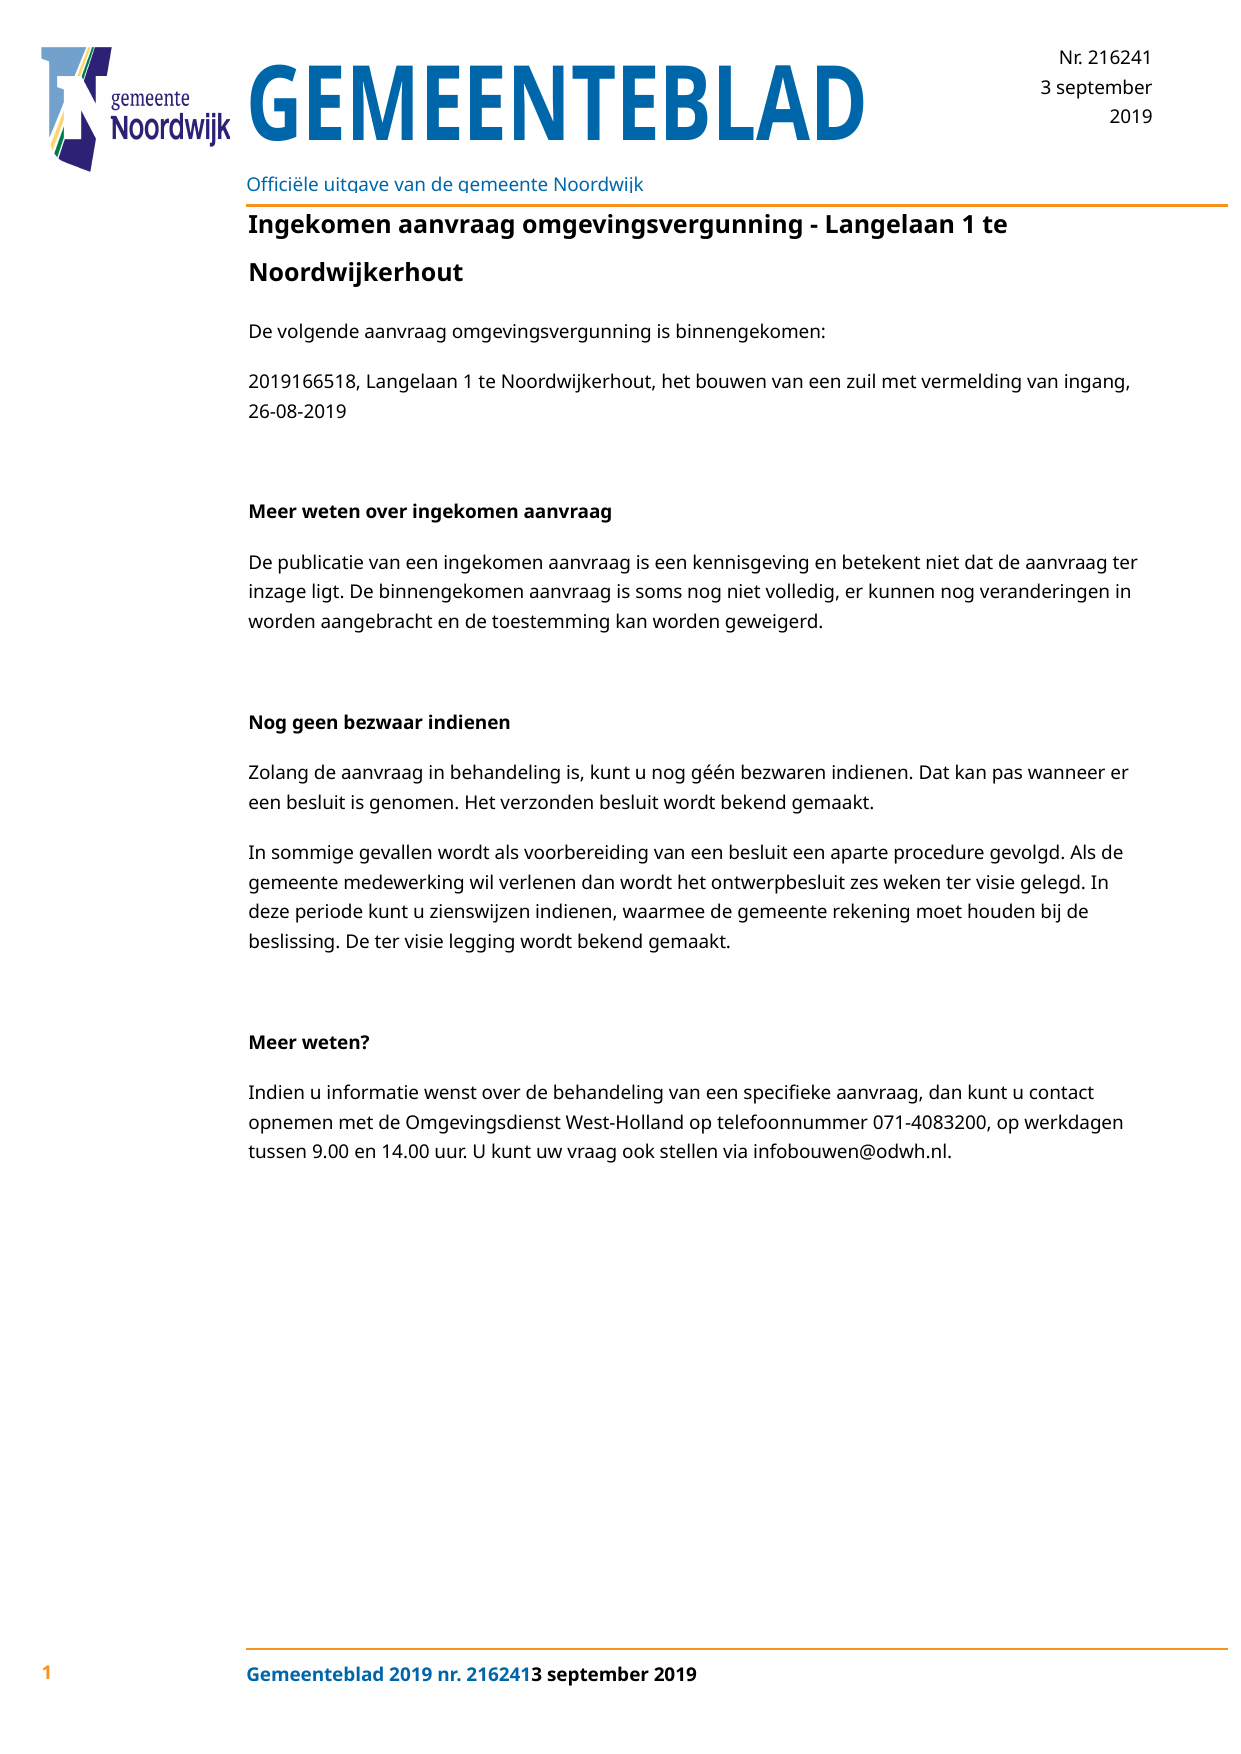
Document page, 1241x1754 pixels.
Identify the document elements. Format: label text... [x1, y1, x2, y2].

picture [41, 47, 231, 172]
text Nog geen bezwaar indienen [248, 709, 1152, 735]
text Meer weten? [248, 1029, 1152, 1055]
text De volgende aanvraag omgevingsvergunning is binnengekomen: [248, 318, 1152, 344]
text Zolang de aanvraag in behandeling is, kunt u nog géén bezwaren indienen. Dat kan pas wanneer er een besluit is genomen. Het verzonden besluit wordt bekend gemaakt. [248, 759, 1152, 815]
text Ingekomen aanvraag omgevingsvergunning - Langelaan 1 te Noordwijkerhout [248, 207, 1152, 288]
text De publicatie van een ingekomen aanvraag is een kennisgeving en betekent niet dat de aanvraag ter inzage ligt. De binnengekomen aanvraag is soms nog niet volledig, er kunnen nog veranderingen in worden aangebracht en de toestemming kan worden geweigerd. [248, 549, 1152, 634]
text Indien u informatie wenst over de behandeling van een specifieke aanvraag, dan kunt u contact opnemen met de Omgevingsdienst West-Holland op telefoonnummer 071-4083200, op werkdagen tussen 9.00 en 14.00 uur. U kunt uw vraag ook stellen via infobouwen@odwh.nl. [248, 1079, 1152, 1164]
text In sommige gevallen wordt als voorbereiding van een besluit een aparte procedure gevolgd. Als de gemeente medewerking wil verlenen dan wordt het ontwerpbesluit zes weken ter visie gelegd. In deze periode kunt u zienswijzen indienen, waarmee de gemeente rekening moet houden bij de beslissing. De ter visie legging wordt bekend gemaakt. [248, 839, 1152, 954]
text Meer weten over ingekomen aanvraag [248, 499, 1152, 524]
text 2019166518, Langelaan 1 te Noordwijkerhout, het bouwen van een zuil met vermelding van ingang, 26-08-2019 [248, 368, 1152, 424]
